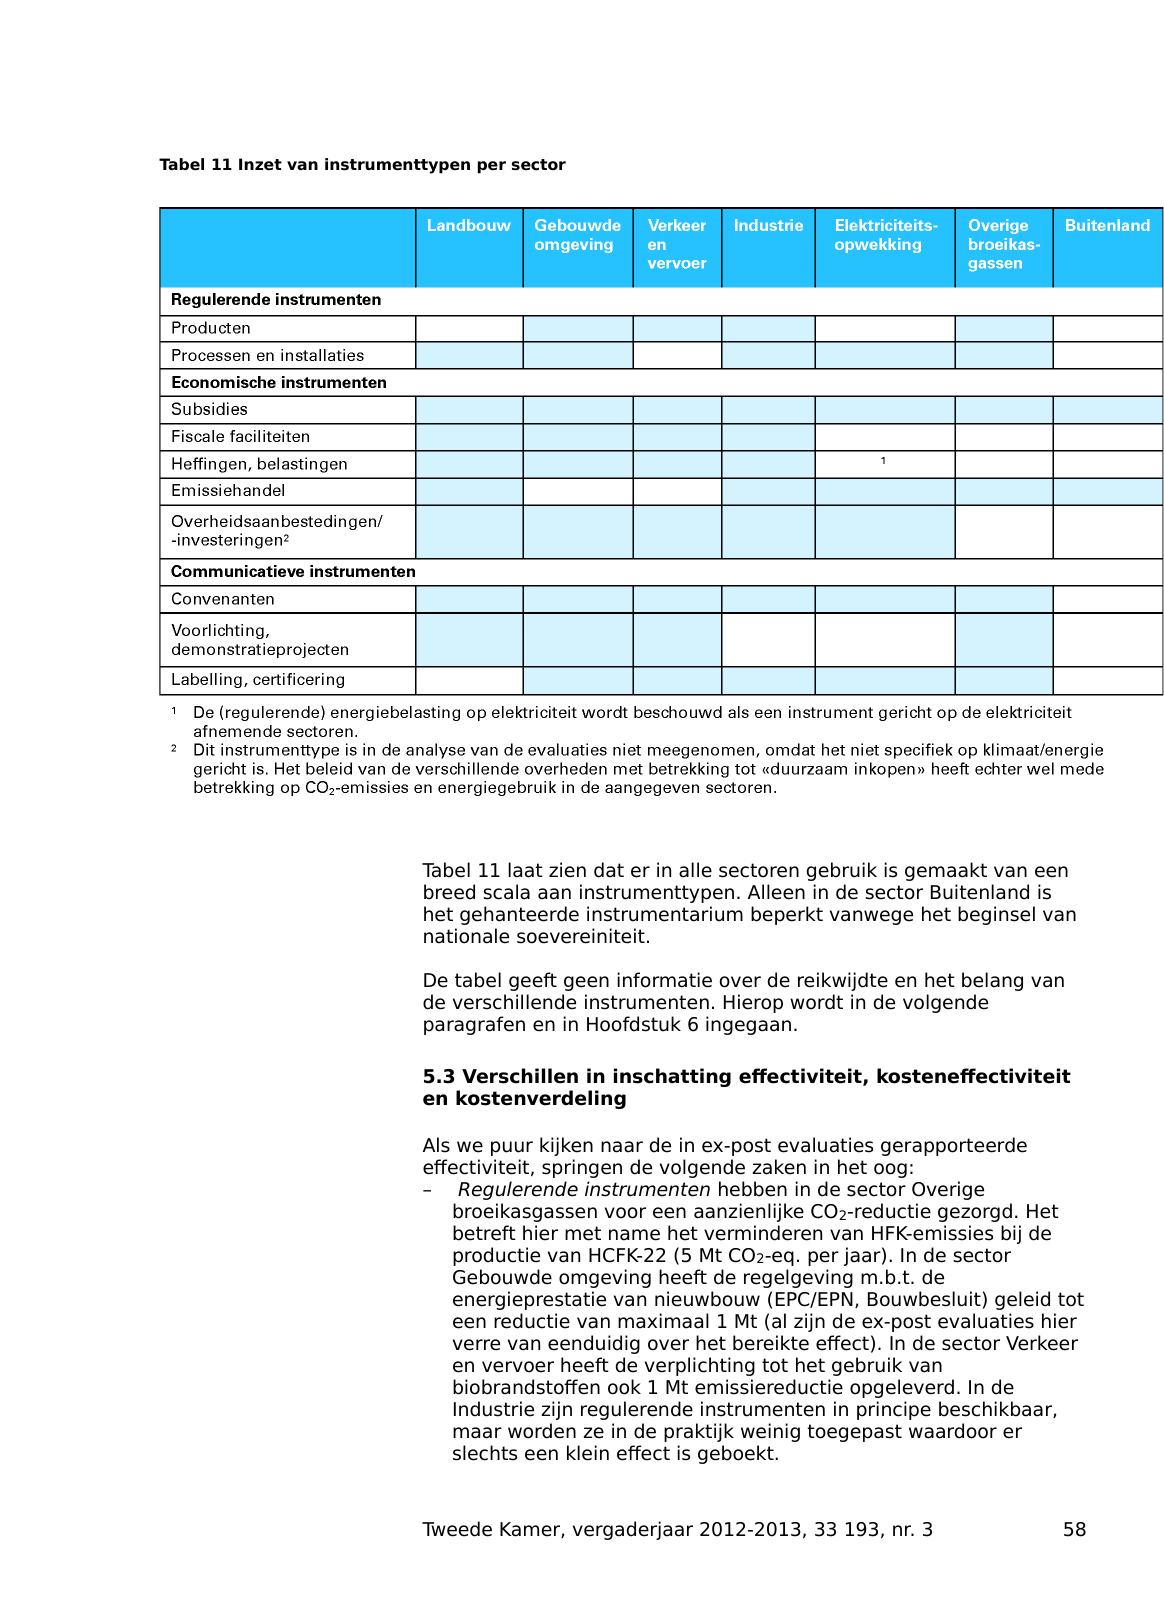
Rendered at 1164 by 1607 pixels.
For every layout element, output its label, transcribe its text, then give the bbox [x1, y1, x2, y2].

text De tabel geeft geen informatie over de reikwijdte en het belang van de verschillende instrumenten. Hierop wordt in de volgende paragrafen en in Hoofdstuk 6 ingegaan. [422, 970, 1087, 1036]
text Tabel 11 laat zien dat er in alle sectoren gebruik is gemaakt van een breed scala aan instrumenttypen. Alleen in de sector Buitenland is het gehanteerde instrumentarium beperkt vanwege het beginsel van nationale soevereiniteit. [422, 860, 1087, 948]
picture [159, 207, 1164, 816]
text – Regulerende instrumenten hebben in de sector Overige broeikasgassen voor een aanzienlijke CO2-reductie gezorgd. Het betreft hier met name het verminderen van HFK-emissies bij de productie van HCFK-22 (5 Mt CO2-eq. per jaar). In de sector Gebouwde omgeving heeft de regelgeving m.b.t. de energieprestatie van nieuwbouw (EPC/EPN, Bouwbesluit) geleid tot een reductie van maximaal 1 Mt (al zijn de ex-post evaluaties hier verre van eenduidig over het bereikte effect). In de sector Verkeer en vervoer heeft de verplichting tot het gebruik van biobrandstoffen ook 1 Mt emissiereductie opgeleverd. In de Industrie zijn regulerende instrumenten in principe beschikbaar, maar worden ze in de praktijk weinig toegepast waardoor er slechts een klein effect is geboekt. [422, 1179, 1087, 1465]
text Tabel 11 Inzet van instrumenttypen per sector [159, 156, 1163, 174]
text Als we puur kijken naar de in ex-post evaluaties gerapporteerde effectiviteit, springen de volgende zaken in het oog: [422, 1135, 1087, 1179]
subtitle 5.3 Verschillen in inschatting effectiviteit, kosteneffectiviteit en kostenverdeling [422, 1066, 1087, 1110]
